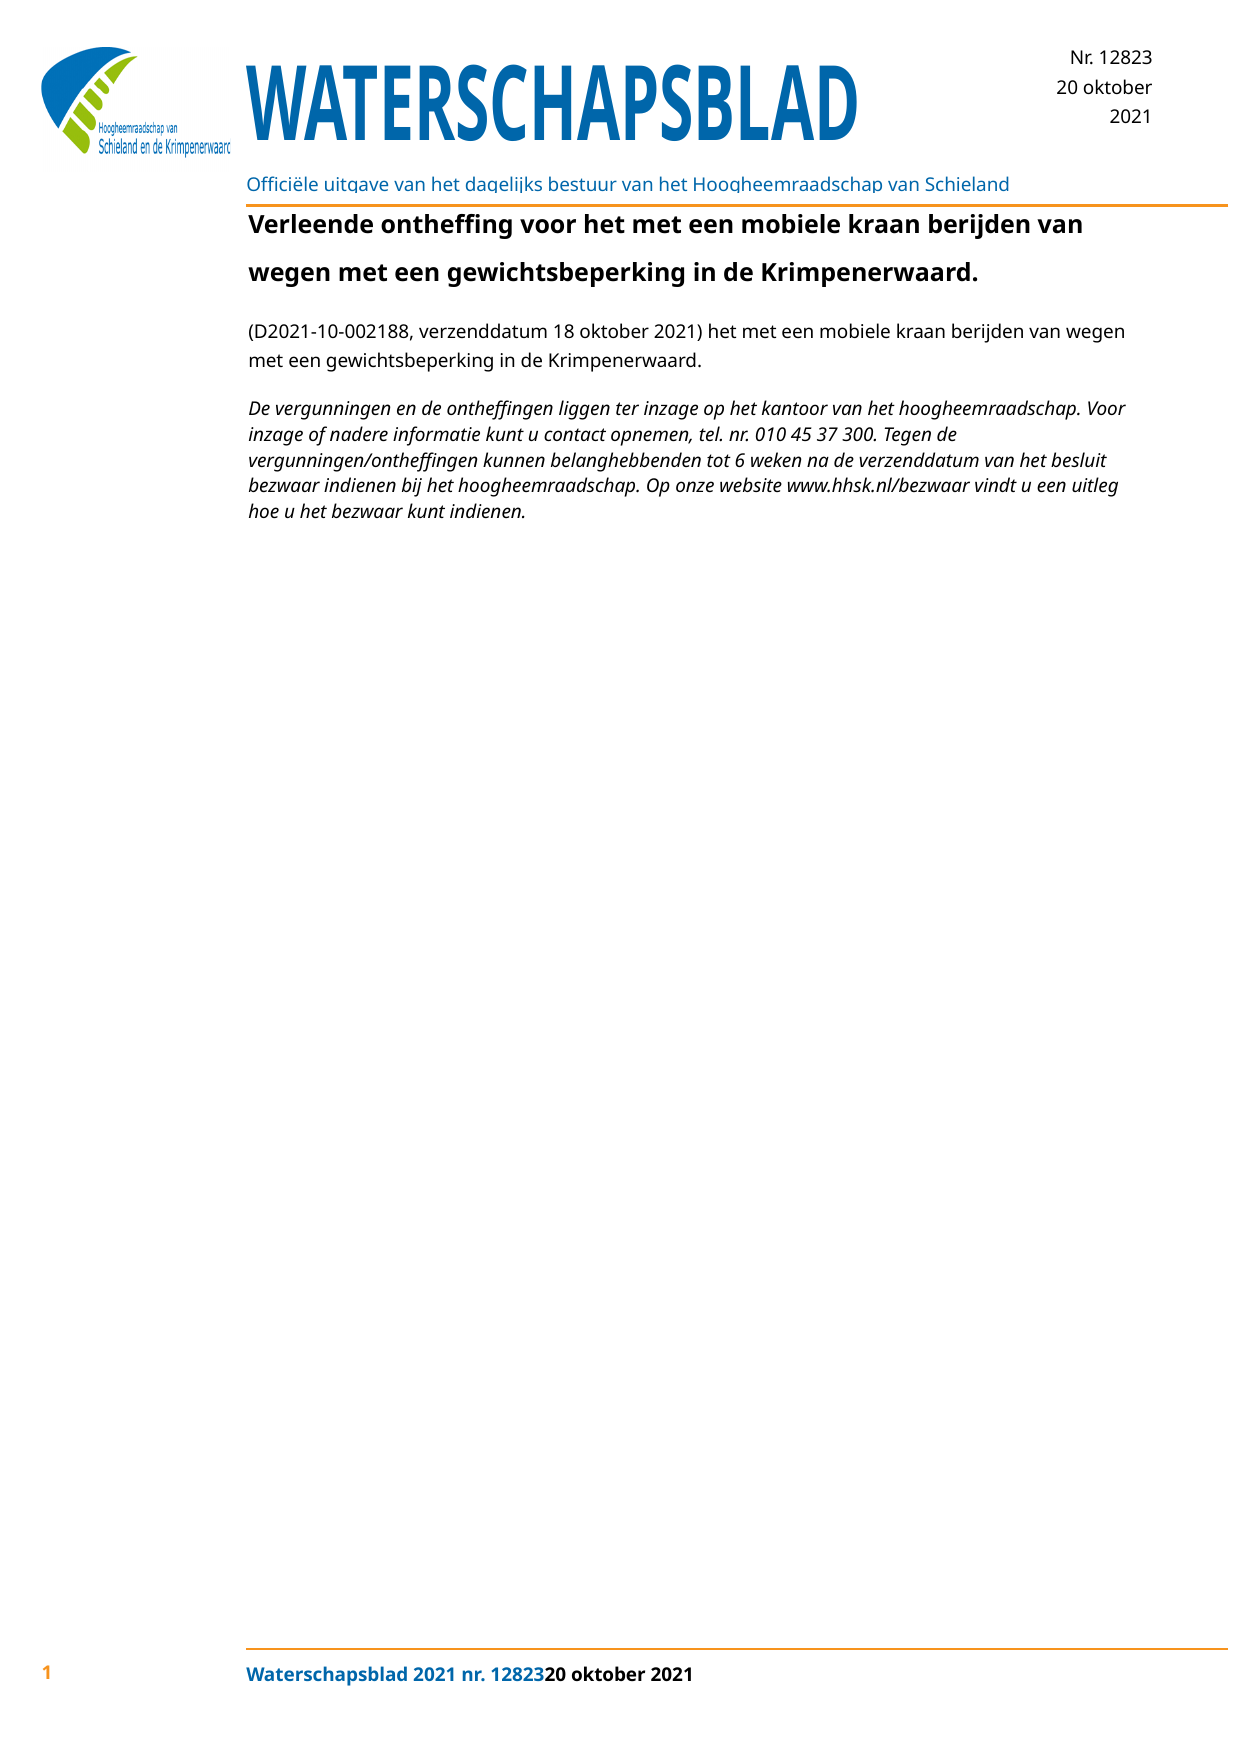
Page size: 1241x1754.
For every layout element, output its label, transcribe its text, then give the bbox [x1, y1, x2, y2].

text (D2021-10-002188, verzenddatum 18 oktober 2021) het met een mobiele kraan berijden van wegen met een gewichtsbeperking in de Krimpenerwaard. [248, 318, 1152, 373]
text De vergunningen en de ontheffingen liggen ter inzage op het kantoor van het hoogheemraadschap. Voor inzage of nadere informatie kunt u contact opnemen, tel. nr. 010 45 37 300. Tegen de vergunningen/ontheffingen kunnen belanghebbenden tot 6 weken na de verzenddatum van het besluit bezwaar indienen bij het hoogheemraadschap. Op onze website www.hhsk.nl/bezwaar vindt u een uitleg hoe u het bezwaar kunt indienen. [248, 395, 1152, 524]
picture [41, 47, 231, 172]
text Verleende ontheffing voor het met een mobiele kraan berijden van wegen met een gewichtsbeperking in de Krimpenerwaard. [248, 207, 1152, 288]
